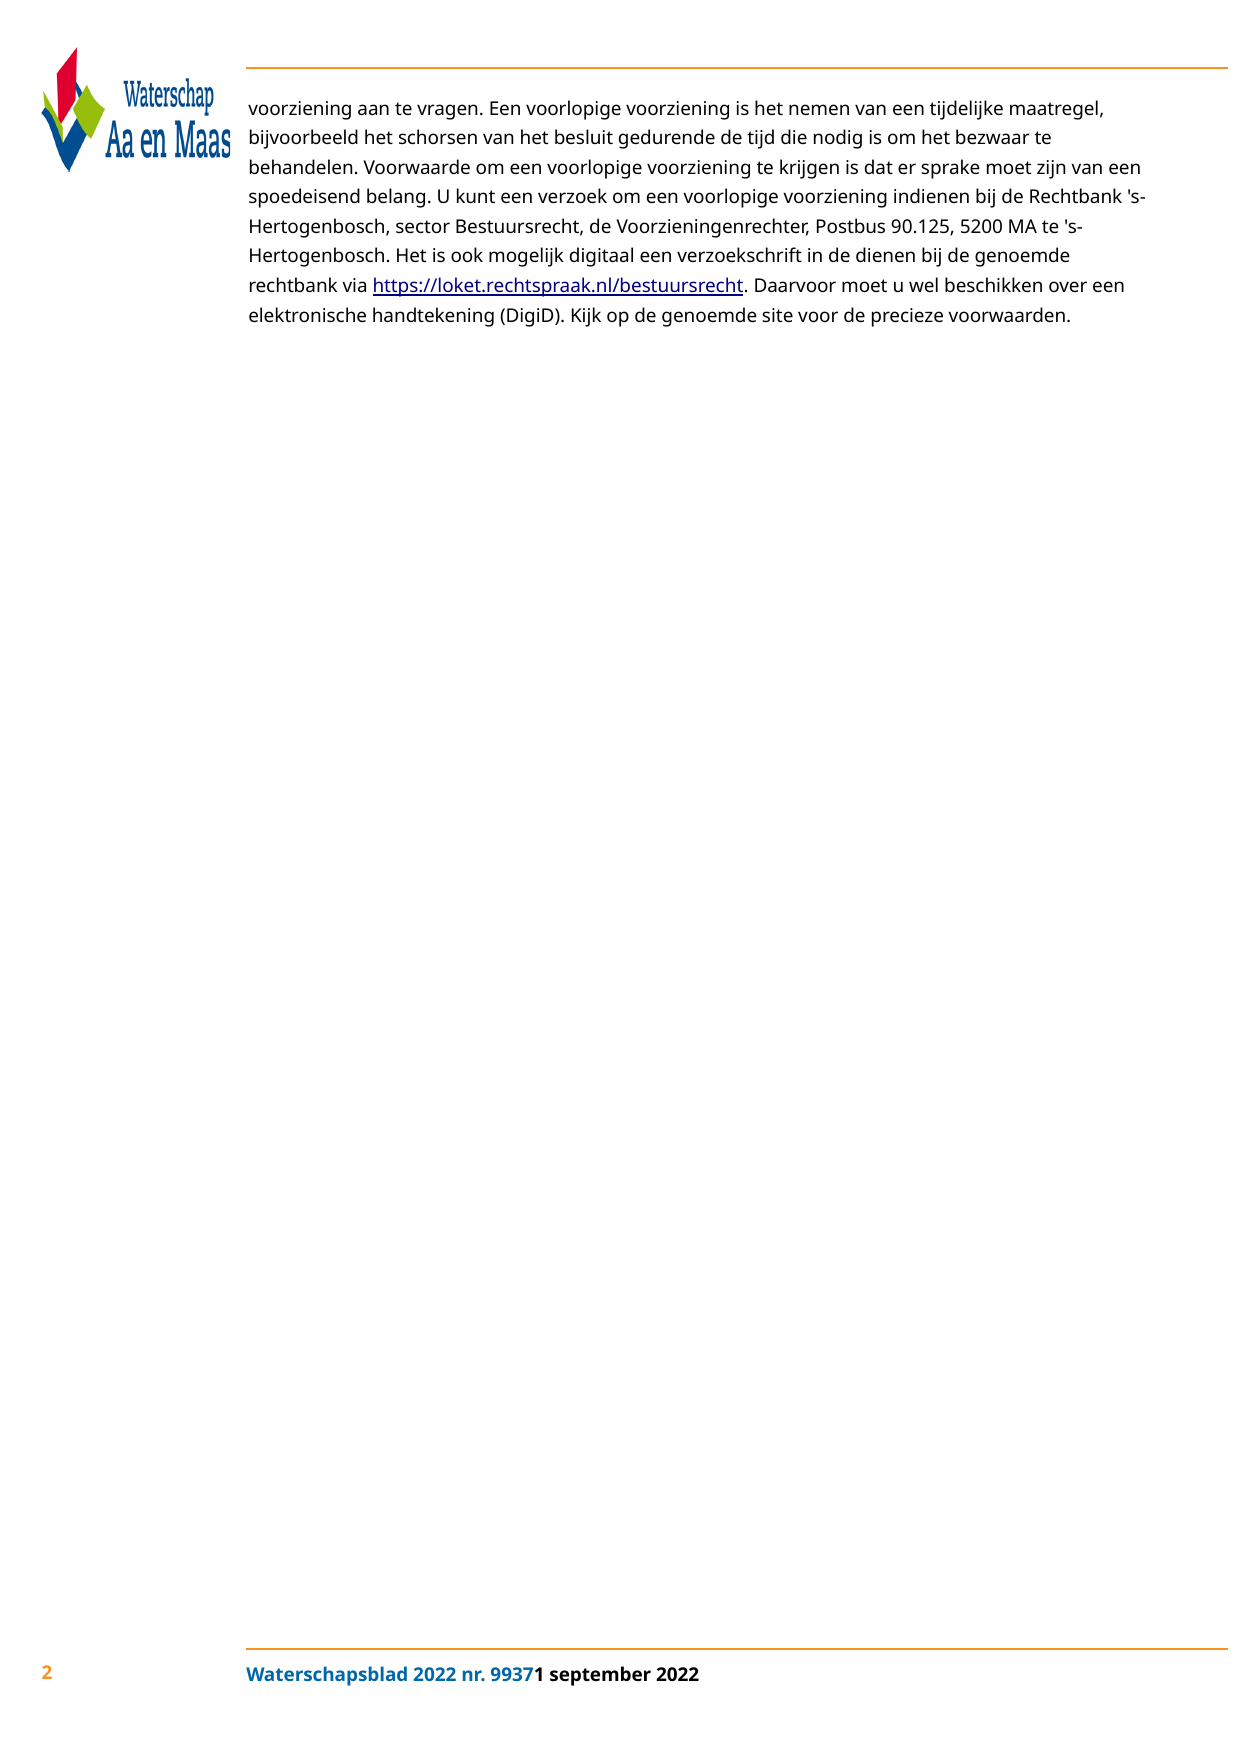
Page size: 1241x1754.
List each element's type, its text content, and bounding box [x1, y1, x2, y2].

picture [41, 47, 231, 172]
text voorziening aan te vragen. Een voorlopige voorziening is het nemen van een tijdelijke maatregel, bijvoorbeeld het schorsen van het besluit gedurende de tijd die nodig is om het bezwaar te behandelen. Voorwaarde om een voorlopige voorziening te krijgen is dat er sprake moet zijn van een spoedeisend belang. U kunt een verzoek om een voorlopige voorziening indienen bij de Rechtbank 's-Hertogenbosch, sector Bestuursrecht, de Voorzieningenrechter, Postbus 90.125, 5200 MA te 's-Hertogenbosch. Het is ook mogelijk digitaal een verzoekschrift in de dienen bij de genoemde rechtbank via https://loket.rechtspraak.nl/bestuursrecht. Daarvoor moet u wel beschikken over een elektronische handtekening (DigiD). Kijk op de genoemde site voor de precieze voorwaarden. [248, 95, 1152, 328]
